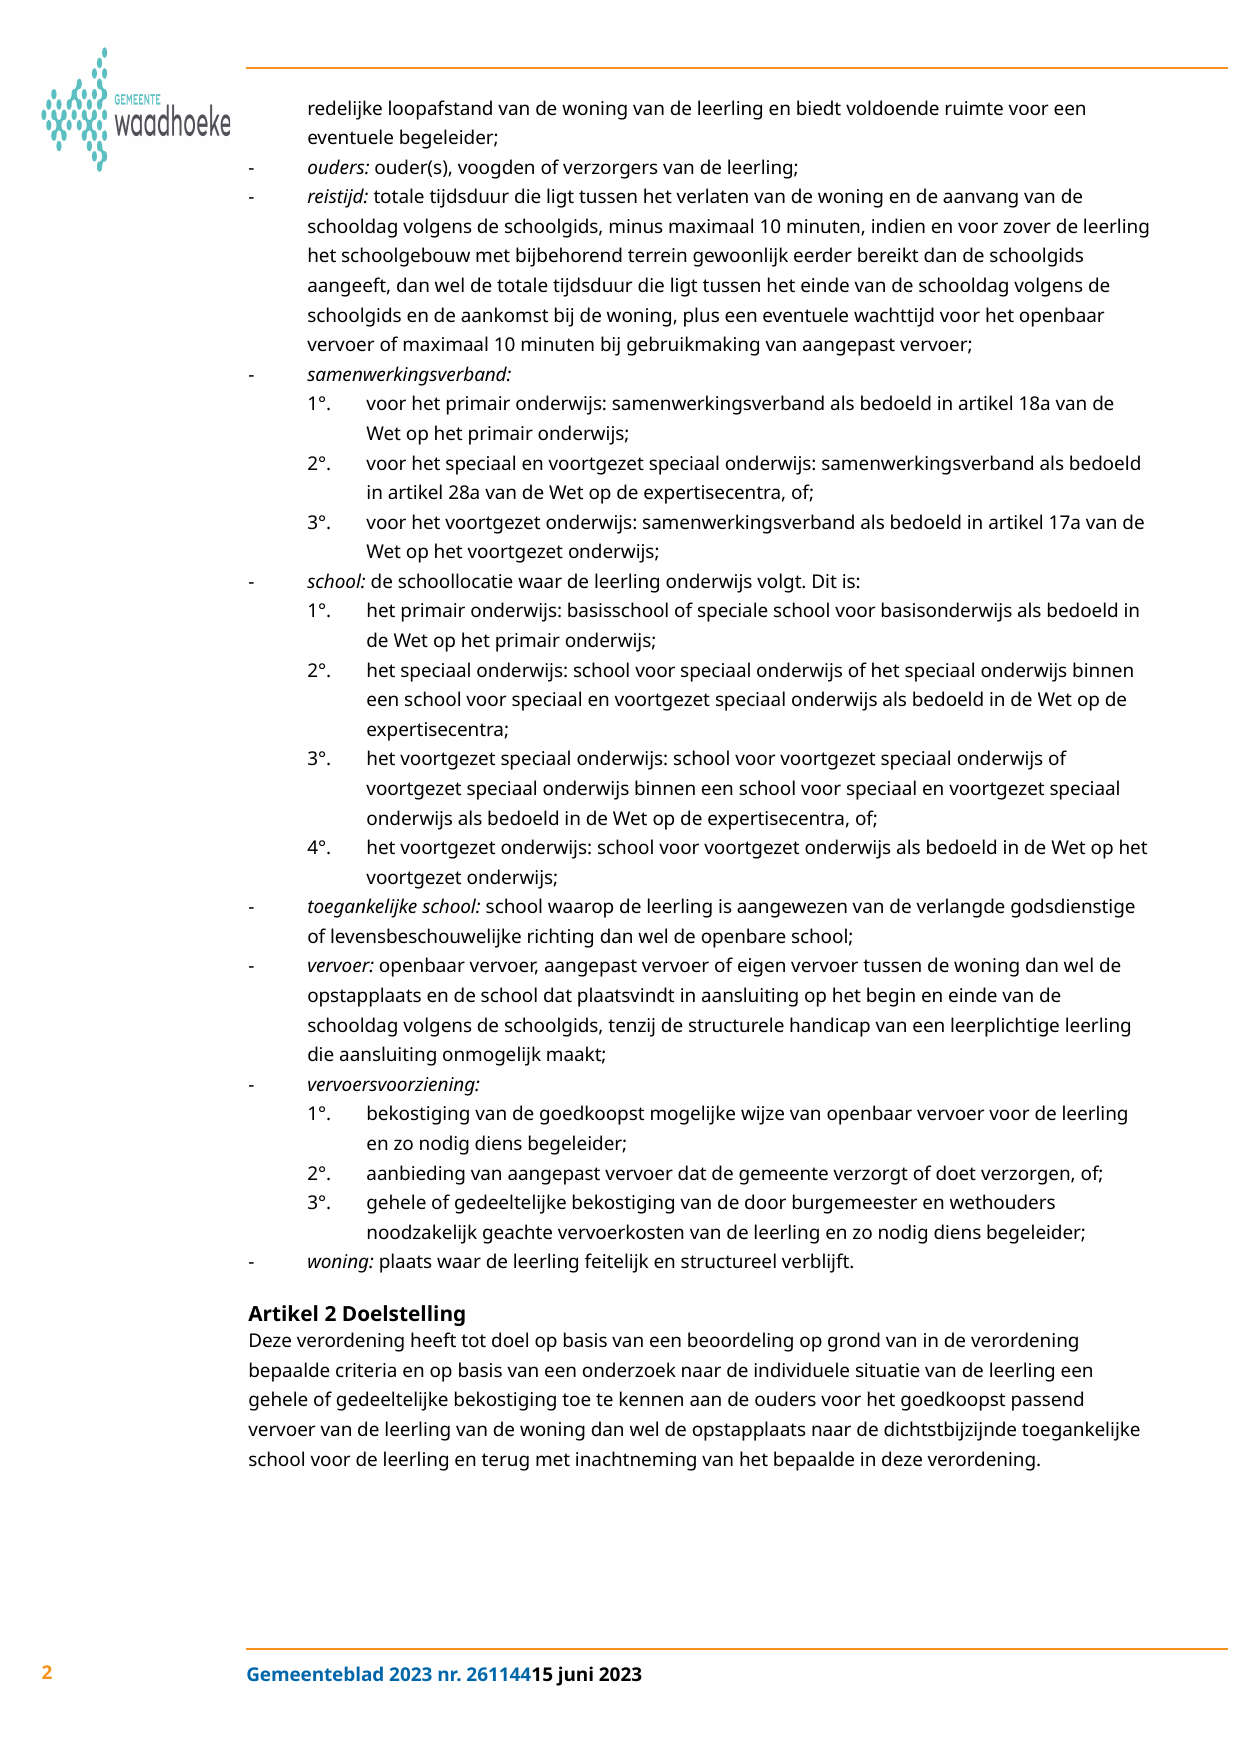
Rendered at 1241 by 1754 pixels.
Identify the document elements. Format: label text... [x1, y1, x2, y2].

list voor het primair onderwijs: samenwerkingsverband als bedoeld in artikel 18a van de Wet op het primair onderwijs; [307, 391, 1152, 446]
list het primair onderwijs: basisschool of speciale school voor basisonderwijs als bedoeld in de Wet op het primair onderwijs; [307, 598, 1152, 653]
list voor het speciaal en voortgezet speciaal onderwijs: samenwerkingsverband als bedoeld in artikel 28a van de Wet op de expertisecentra, of; [307, 450, 1152, 505]
list bekostiging van de goedkoopst mogelijke wijze van openbaar vervoer voor de leerling en zo nodig diens begeleider; [307, 1101, 1152, 1156]
list vervoer: openbaar vervoer, aangepast vervoer of eigen vervoer tussen de woning dan wel de opstapplaats en de school dat plaatsvindt in aansluiting op het begin en einde van de schooldag volgens de schoolgids, tenzij de structurele handicap van een leerplichtige leerling die aansluiting onmogelijk maakt; [248, 953, 1152, 1067]
list het speciaal onderwijs: school voor speciaal onderwijs of het speciaal onderwijs binnen een school voor speciaal en voortgezet speciaal onderwijs als bedoeld in de Wet op de expertisecentra; [307, 657, 1152, 742]
text Artikel 2 Doelstelling [248, 1299, 1152, 1327]
list reistijd: totale tijdsduur die ligt tussen het verlaten van de woning en de aanvang van de schooldag volgens de schoolgids, minus maximaal 10 minuten, indien en voor zover de leerling het schoolgebouw met bijbehorend terrein gewoonlijk eerder bereikt dan de schoolgids aangeeft, dan wel de totale tijdsduur die ligt tussen het einde van de schooldag volgens de schoolgids en de aankomst bij de woning, plus een eventuele wachttijd voor het openbaar vervoer of maximaal 10 minuten bij gebruikmaking van aangepast vervoer; [248, 183, 1152, 357]
text Deze verordening heeft tot doel op basis van een beoordeling op grond van in de verordening bepaalde criteria en op basis van een onderzoek naar de individuele situatie van de leerling een gehele of gedeeltelijke bekostiging toe te kennen aan de ouders voor het goedkoopst passend vervoer van de leerling van de woning dan wel de opstapplaats naar de dichtstbijzijnde toegankelijke school voor de leerling en terug met inachtneming van het bepaalde in deze verordening. [248, 1327, 1152, 1471]
list school: de schoollocatie waar de leerling onderwijs volgt. Dit is: [248, 568, 1152, 594]
list samenwerkingsverband: [248, 361, 1152, 387]
list aanbieding van aangepast vervoer dat de gemeente verzorgt of doet verzorgen, of; [307, 1160, 1152, 1186]
list gehele of gedeeltelijke bekostiging van de door burgemeester en wethouders noodzakelijk geachte vervoerkosten van de leerling en zo nodig diens begeleider; [307, 1189, 1152, 1245]
list het voortgezet onderwijs: school voor voortgezet onderwijs als bedoeld in de Wet op het voortgezet onderwijs; [307, 834, 1152, 890]
list woning: plaats waar de leerling feitelijk en structureel verblijft. [248, 1248, 1152, 1274]
list voor het voortgezet onderwijs: samenwerkingsverband als bedoeld in artikel 17a van de Wet op het voortgezet onderwijs; [307, 509, 1152, 564]
list vervoersvoorziening: [248, 1071, 1152, 1097]
list toegankelijke school: school waarop de leerling is aangewezen van de verlangde godsdienstige of levensbeschouwelijke richting dan wel de openbare school; [248, 893, 1152, 949]
list redelijke loopafstand van de woning van de leerling en biedt voldoende ruimte voor een eventuele begeleider; [248, 95, 1152, 150]
picture [41, 47, 231, 172]
list het voortgezet speciaal onderwijs: school voor voortgezet speciaal onderwijs of voortgezet speciaal onderwijs binnen een school voor speciaal en voortgezet speciaal onderwijs als bedoeld in de Wet op de expertisecentra, of; [307, 746, 1152, 831]
list ouders: ouder(s), voogden of verzorgers van de leerling; [248, 154, 1152, 180]
